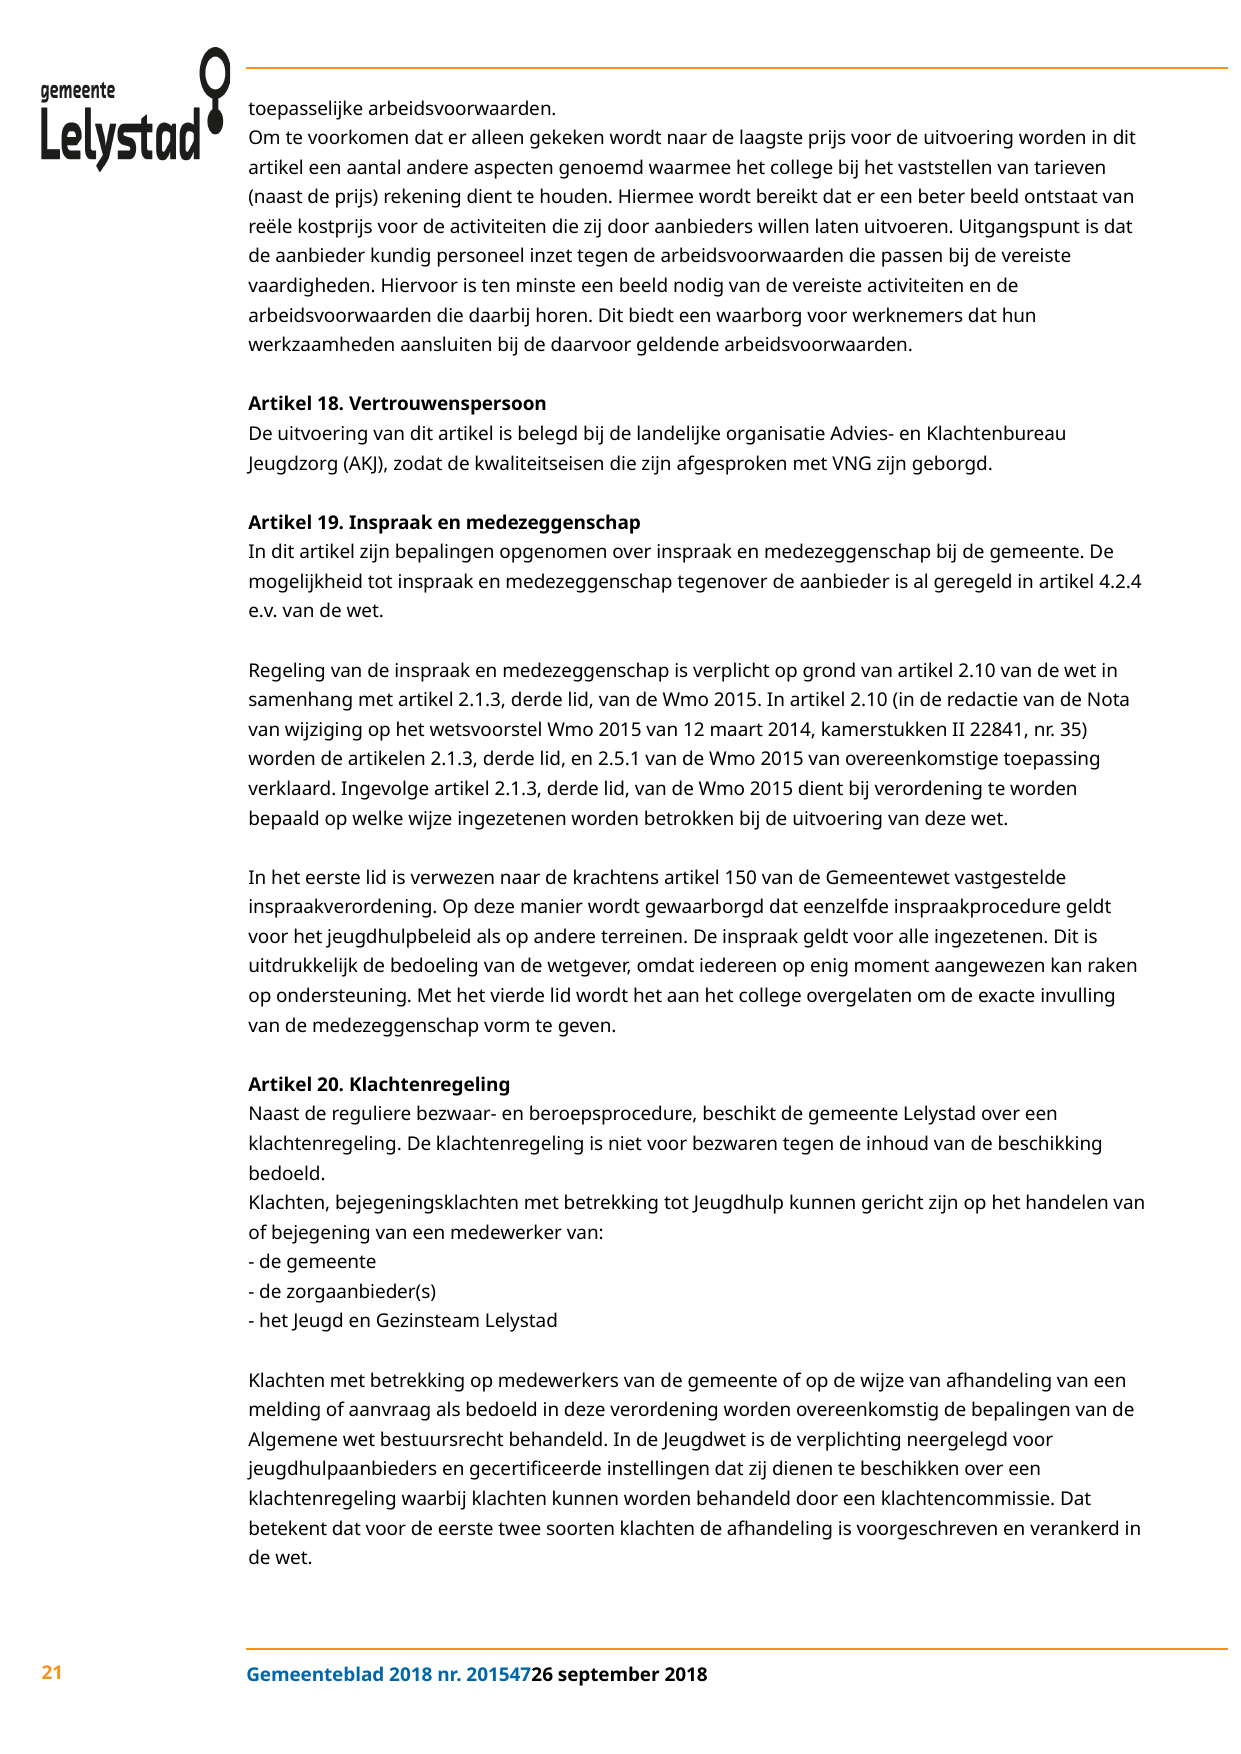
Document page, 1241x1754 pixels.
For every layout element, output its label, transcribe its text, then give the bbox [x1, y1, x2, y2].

text Artikel 20. Klachtenregeling [248, 1071, 1152, 1097]
text In dit artikel zijn bepalingen opgenomen over inspraak en medezeggenschap bij de gemeente. De mogelijkheid tot inspraak en medezeggenschap tegenover de aanbieder is al geregeld in artikel 4.2.4 e.v. van de wet. [248, 538, 1152, 623]
text Klachten, bejegeningsklachten met betrekking tot Jeugdhulp kunnen gericht zijn op het handelen van of bejegening van een medewerker van: [248, 1189, 1152, 1245]
text toepasselijke arbeidsvoorwaarden. [248, 95, 1152, 121]
text Artikel 18. Vertrouwenspersoon [248, 391, 1152, 416]
text Naast de reguliere bezwaar- en beroepsprocedure, beschikt de gemeente Lelystad over een klachtenregeling. De klachtenregeling is niet voor bezwaren tegen de inhoud van de beschikking bedoeld. [248, 1101, 1152, 1186]
text Artikel 19. Inspraak en medezeggenschap [248, 509, 1152, 535]
text - het Jeugd en Gezinsteam Lelystad [248, 1308, 1152, 1333]
text Om te voorkomen dat er alleen gekeken wordt naar de laagste prijs voor de uitvoering worden in dit artikel een aantal andere aspecten genoemd waarmee het college bij het vaststellen van tarieven (naast de prijs) rekening dient te houden. Hiermee wordt bereikt dat er een beter beeld ontstaat van reële kostprijs voor de activiteiten die zij door aanbieders willen laten uitvoeren. Uitgangspunt is dat de aanbieder kundig personeel inzet tegen de arbeidsvoorwaarden die passen bij de vereiste vaardigheden. Hiervoor is ten minste een beeld nodig van de vereiste activiteiten en de arbeidsvoorwaarden die daarbij horen. Dit biedt een waarborg voor werknemers dat hun werkzaamheden aansluiten bij de daarvoor geldende arbeidsvoorwaarden. [248, 124, 1152, 357]
picture [41, 47, 231, 172]
text In het eerste lid is verwezen naar de krachtens artikel 150 van de Gemeentewet vastgestelde inspraakverordening. Op deze manier wordt gewaarborgd dat eenzelfde inspraakprocedure geldt voor het jeugdhulpbeleid als op andere terreinen. De inspraak geldt voor alle ingezetenen. Dit is uitdrukkelijk de bedoeling van de wetgever, omdat iedereen op enig moment aangewezen kan raken op ondersteuning. Met het vierde lid wordt het aan het college overgelaten om de exacte invulling van de medezeggenschap vorm te geven. [248, 864, 1152, 1038]
text - de zorgaanbieder(s) [248, 1278, 1152, 1304]
text Regeling van de inspraak en medezeggenschap is verplicht op grond van artikel 2.10 van de wet in samenhang met artikel 2.1.3, derde lid, van de Wmo 2015. In artikel 2.10 (in de redactie van de Nota van wijziging op het wetsvoorstel Wmo 2015 van 12 maart 2014, kamerstukken II 22841, nr. 35) worden de artikelen 2.1.3, derde lid, en 2.5.1 van de Wmo 2015 van overeenkomstige toepassing verklaard. Ingevolge artikel 2.1.3, derde lid, van de Wmo 2015 dient bij verordening te worden bepaald op welke wijze ingezetenen worden betrokken bij de uitvoering van deze wet. [248, 657, 1152, 831]
text - de gemeente [248, 1248, 1152, 1274]
text Klachten met betrekking op medewerkers van de gemeente of op de wijze van afhandeling van een melding of aanvraag als bedoeld in deze verordening worden overeenkomstig de bepalingen van de Algemene wet bestuursrecht behandeld. In de Jeugdwet is de verplichting neergelegd voor jeugdhulpaanbieders en gecertificeerde instellingen dat zij dienen te beschikken over een klachtenregeling waarbij klachten kunnen worden behandeld door een klachtencommissie. Dat betekent dat voor de eerste twee soorten klachten de afhandeling is voorgeschreven en verankerd in de wet. [248, 1367, 1152, 1570]
text De uitvoering van dit artikel is belegd bij de landelijke organisatie Advies- en Klachtenbureau Jeugdzorg (AKJ), zodat de kwaliteitseisen die zijn afgesproken met VNG zijn geborgd. [248, 420, 1152, 476]
